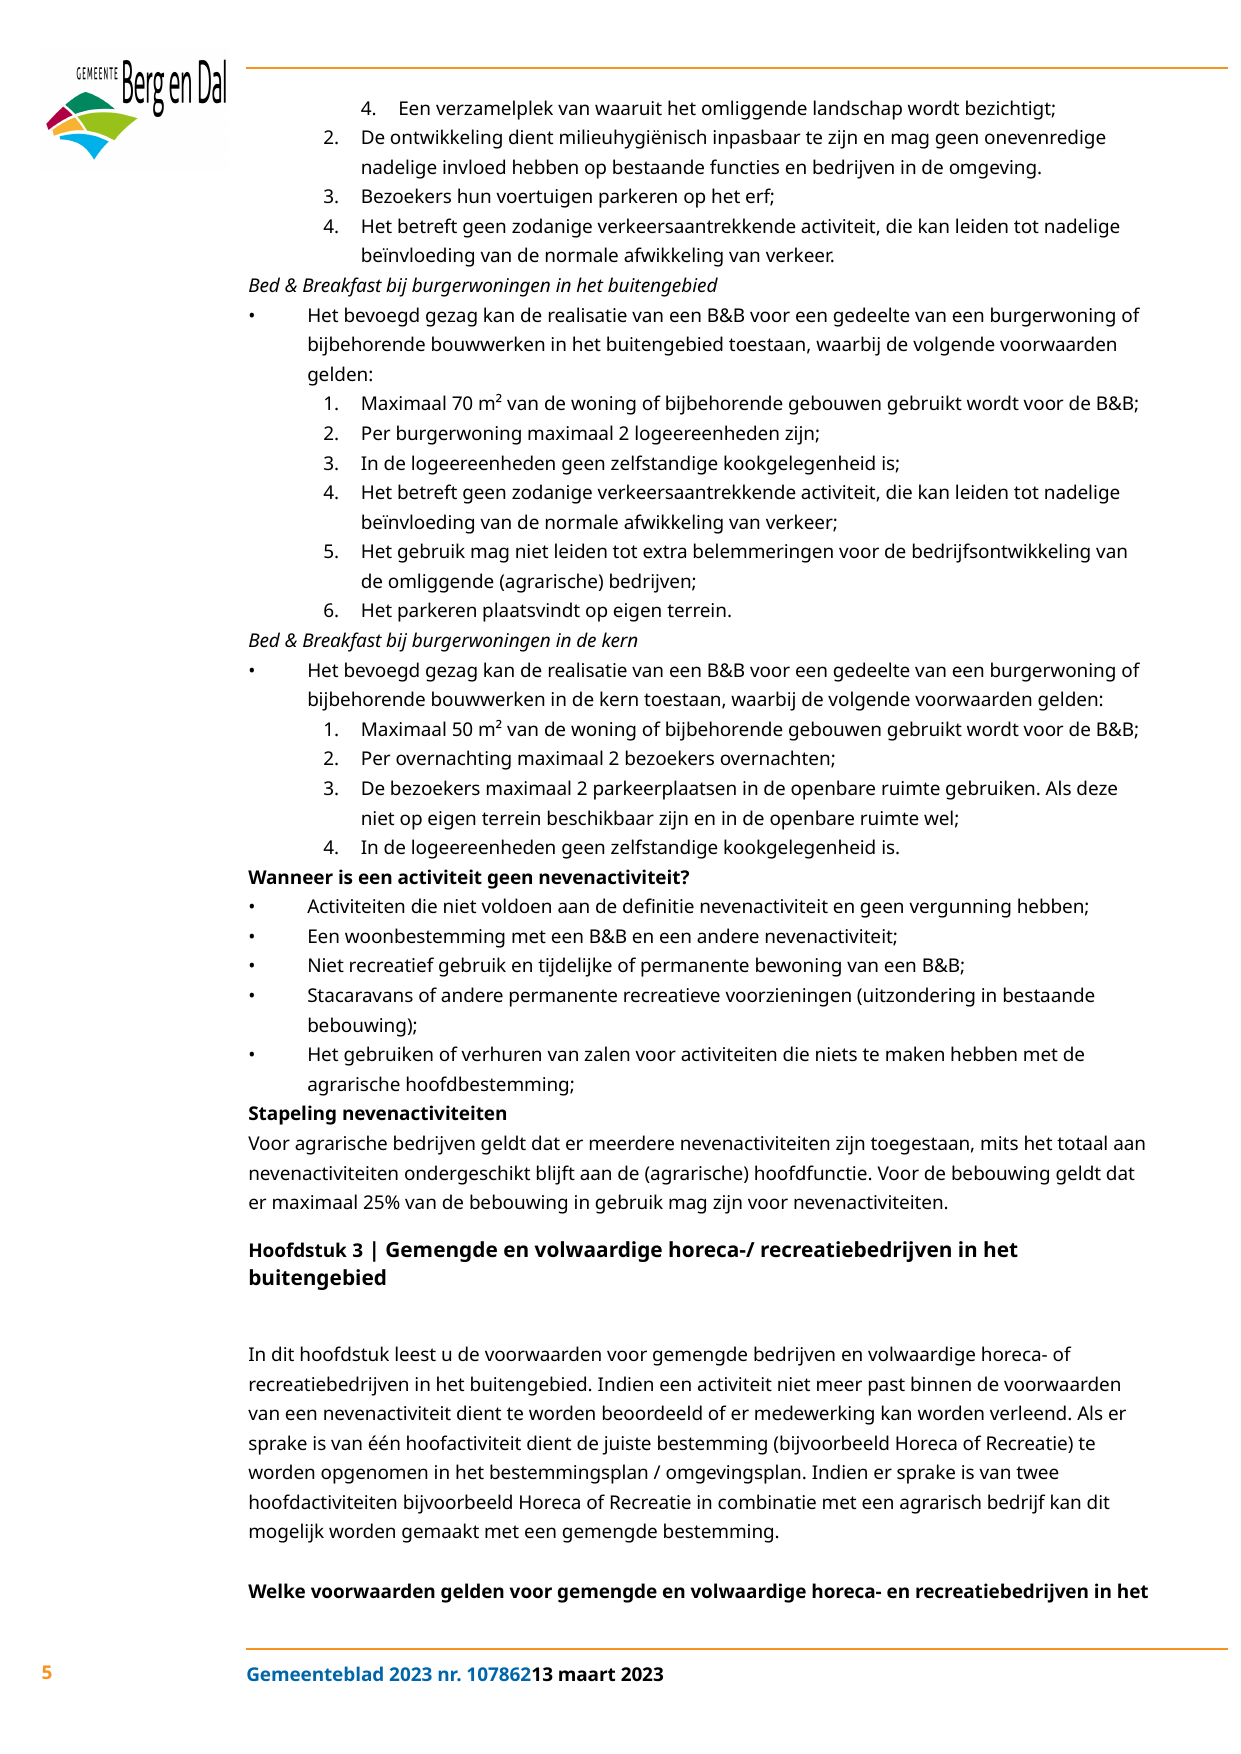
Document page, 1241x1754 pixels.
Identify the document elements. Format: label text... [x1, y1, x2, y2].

list Het betreft geen zodanige verkeersaantrekkende activiteit, die kan leiden tot nadelige beïnvloeding van de normale afwikkeling van verkeer. [323, 213, 1152, 268]
text Voor agrarische bedrijven geldt dat er meerdere nevenactiviteiten zijn toegestaan, mits het totaal aan nevenactiviteiten ondergeschikt blijft aan de (agrarische) hoofdfunctie. Voor de bebouwing geldt dat er maximaal 25% van de bebouwing in gebruik mag zijn voor nevenactiviteiten. [248, 1130, 1152, 1215]
list Bezoekers hun voertuigen parkeren op het erf; [323, 183, 1152, 209]
list Het gebruiken of verhuren van zalen voor activiteiten die niets te maken hebben met de agrarische hoofdbestemming; [248, 1041, 1152, 1097]
list Stacaravans of andere permanente recreatieve voorzieningen (uitzondering in bestaande bebouwing); [248, 982, 1152, 1038]
text Hoofdstuk 3 | Gemengde en volwaardige horeca-/ recreatiebedrijven in het buitengebied [248, 1235, 1152, 1292]
list Een verzamelplek van waaruit het omliggende landschap wordt bezichtigt; [361, 95, 1152, 121]
list Het parkeren plaatsvindt op eigen terrein. [323, 598, 1152, 623]
text Stapeling nevenactiviteiten [248, 1101, 1152, 1126]
list Het bevoegd gezag kan de realisatie van een B&B voor een gedeelte van een burgerwoning of bijbehorende bouwwerken in het buitengebied toestaan, waarbij de volgende voorwaarden gelden: [248, 302, 1152, 387]
picture [41, 47, 231, 172]
list In de logeereenheden geen zelfstandige kookgelegenheid is; [323, 450, 1152, 476]
text Welke voorwaarden gelden voor gemengde en volwaardige horeca- en recreatiebedrijven in het [248, 1578, 1152, 1603]
text Bed & Breakfast bij burgerwoningen in de kern [248, 627, 1152, 653]
list Niet recreatief gebruik en tijdelijke of permanente bewoning van een B&B; [248, 953, 1152, 978]
text In dit hoofdstuk leest u de voorwaarden voor gemengde bedrijven en volwaardige horeca- of recreatiebedrijven in het buitengebied. Indien een activiteit niet meer past binnen de voorwaarden van een nevenactiviteit dient te worden beoordeeld of er medewerking kan worden verleend. Als er sprake is van één hoofactiviteit dient de juiste bestemming (bijvoorbeeld Horeca of Recreatie) te worden opgenomen in het bestemmingsplan / omgevingsplan. Indien er sprake is van twee hoofdactiviteiten bijvoorbeeld Horeca of Recreatie in combinatie met een agrarisch bedrijf kan dit mogelijk worden gemaakt met een gemengde bestemming. [248, 1341, 1152, 1544]
list Maximaal 50 m² van de woning of bijbehorende gebouwen gebruikt wordt voor de B&B; [323, 716, 1152, 742]
list Het betreft geen zodanige verkeersaantrekkende activiteit, die kan leiden tot nadelige beïnvloeding van de normale afwikkeling van verkeer; [323, 479, 1152, 535]
list De ontwikkeling dient milieuhygiënisch inpasbaar te zijn en mag geen onevenredige nadelige invloed hebben op bestaande functies en bedrijven in de omgeving. [323, 124, 1152, 180]
list Maximaal 70 m² van de woning of bijbehorende gebouwen gebruikt wordt voor de B&B; [323, 391, 1152, 416]
list Per burgerwoning maximaal 2 logeereenheden zijn; [323, 420, 1152, 446]
text Wanneer is een activiteit geen nevenactiviteit? [248, 864, 1152, 890]
list Activiteiten die niet voldoen aan de definitie nevenactiviteit en geen vergunning hebben; [248, 893, 1152, 919]
list De bezoekers maximaal 2 parkeerplaatsen in de openbare ruimte gebruiken. Als deze niet op eigen terrein beschikbaar zijn en in de openbare ruimte wel; [323, 775, 1152, 831]
list Per overnachting maximaal 2 bezoekers overnachten; [323, 746, 1152, 771]
list Een woonbestemming met een B&B en een andere nevenactiviteit; [248, 923, 1152, 949]
text Bed & Breakfast bij burgerwoningen in het buitengebied [248, 272, 1152, 298]
list In de logeereenheden geen zelfstandige kookgelegenheid is. [323, 834, 1152, 860]
list Het gebruik mag niet leiden tot extra belemmeringen voor de bedrijfsontwikkeling van de omliggende (agrarische) bedrijven; [323, 538, 1152, 594]
list Het bevoegd gezag kan de realisatie van een B&B voor een gedeelte van een burgerwoning of bijbehorende bouwwerken in de kern toestaan, waarbij de volgende voorwaarden gelden: [248, 657, 1152, 712]
